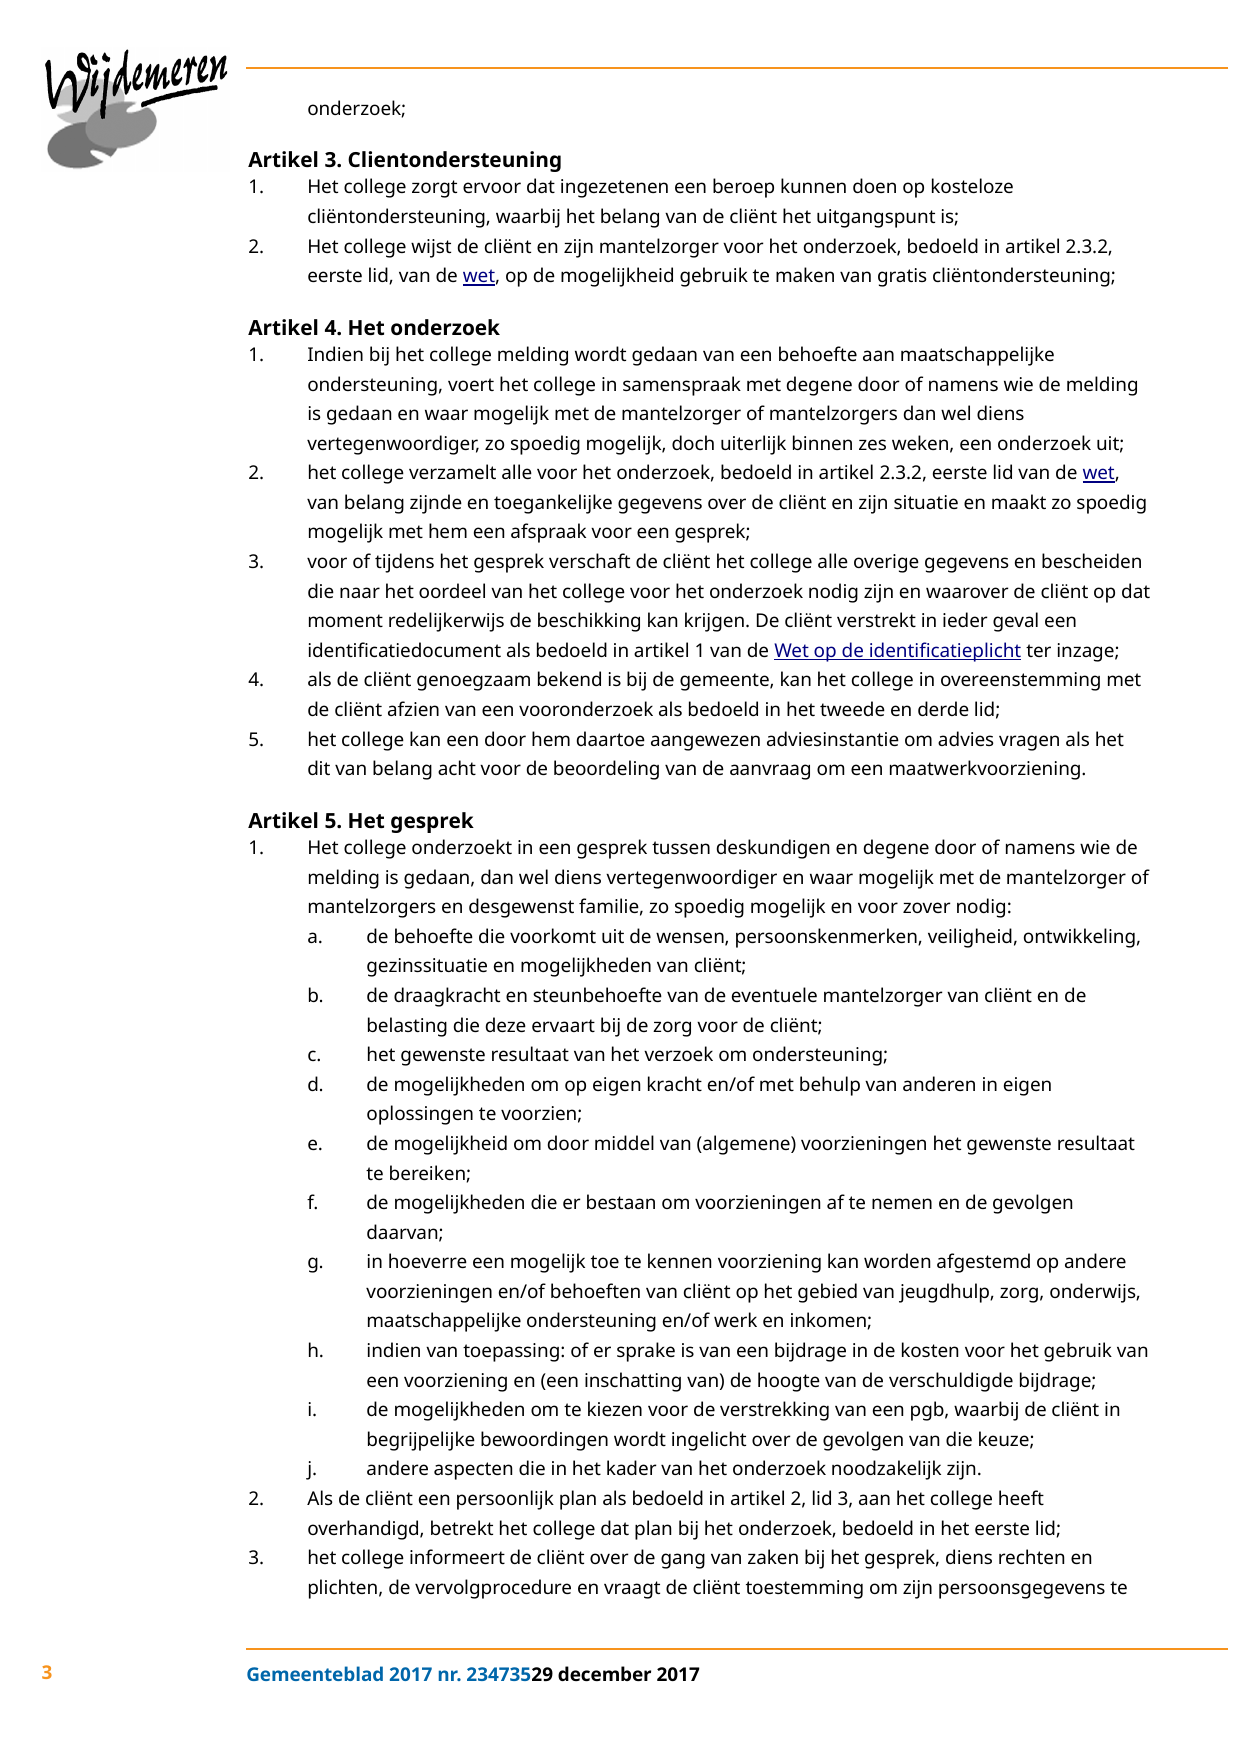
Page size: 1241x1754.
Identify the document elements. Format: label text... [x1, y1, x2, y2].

list het college kan een door hem daartoe aangewezen adviesinstantie om advies vragen als het dit van belang acht voor de beoordeling van de aanvraag om een maatwerkvoorziening. [248, 726, 1152, 781]
list voor of tijdens het gesprek verschaft de cliënt het college alle overige gegevens en bescheiden die naar het oordeel van het college voor het onderzoek nodig zijn en waarover de cliënt op dat moment redelijkerwijs de beschikking kan krijgen. De cliënt verstrekt in ieder geval een identificatiedocument als bedoeld in artikel 1 van de Wet op de identificatieplicht ter inzage; [248, 548, 1152, 663]
text Artikel 4. Het onderzoek [248, 313, 1152, 341]
picture [41, 47, 231, 172]
list Het college zorgt ervoor dat ingezetenen een beroep kunnen doen op kosteloze cliëntondersteuning, waarbij het belang van de cliënt het uitgangspunt is; [248, 174, 1152, 229]
list het college verzamelt alle voor het onderzoek, bedoeld in artikel 2.3.2, eerste lid van de wet, van belang zijnde en toegankelijke gegevens over de cliënt en zijn situatie en maakt zo spoedig mogelijk met hem een afspraak voor een gesprek; [248, 459, 1152, 544]
list het college informeert de cliënt over de gang van zaken bij het gesprek, diens rechten en plichten, de vervolgprocedure en vraagt de cliënt toestemming om zijn persoonsgegevens te [248, 1544, 1152, 1599]
list de mogelijkheden die er bestaan om voorzieningen af te nemen en de gevolgen daarvan; [307, 1189, 1152, 1244]
list Indien bij het college melding wordt gedaan van een behoefte aan maatschappelijke ondersteuning, voert het college in samenspraak met degene door of namens wie de melding is gedaan en waar mogelijk met de mantelzorger of mantelzorgers dan wel diens vertegenwoordiger, zo spoedig mogelijk, doch uiterlijk binnen zes weken, een onderzoek uit; [248, 341, 1152, 456]
list andere aspecten die in het kader van het onderzoek noodzakelijk zijn. [307, 1456, 1152, 1481]
list onderzoek; [248, 95, 1152, 121]
text Artikel 3. Clientondersteuning [248, 145, 1152, 174]
list indien van toepassing: of er sprake is van een bijdrage in de kosten voor het gebruik van een voorziening en (een inschatting van) de hoogte van de verschuldigde bijdrage; [307, 1337, 1152, 1392]
list Het college wijst de cliënt en zijn mantelzorger voor het onderzoek, bedoeld in artikel 2.3.2, eerste lid, van de wet, op de mogelijkheid gebruik te maken van gratis cliëntondersteuning; [248, 233, 1152, 288]
list de behoefte die voorkomt uit de wensen, persoonskenmerken, veiligheid, ontwikkeling, gezinssituatie en mogelijkheden van cliënt; [307, 923, 1152, 978]
list de mogelijkheid om door middel van (algemene) voorzieningen het gewenste resultaat te bereiken; [307, 1130, 1152, 1185]
list in hoeverre een mogelijk toe te kennen voorziening kan worden afgestemd op andere voorzieningen en/of behoeften van cliënt op het gebied van jeugdhulp, zorg, onderwijs, maatschappelijke ondersteuning en/of werk en inkomen; [307, 1248, 1152, 1333]
list de mogelijkheden om te kiezen voor de verstrekking van een pgb, waarbij de cliënt in begrijpelijke bewoordingen wordt ingelicht over de gevolgen van die keuze; [307, 1396, 1152, 1452]
text Artikel 5. Het gesprek [248, 806, 1152, 834]
list het gewenste resultaat van het verzoek om ondersteuning; [307, 1041, 1152, 1067]
list de mogelijkheden om op eigen kracht en/of met behulp van anderen in eigen oplossingen te voorzien; [307, 1071, 1152, 1126]
list Het college onderzoekt in een gesprek tussen deskundigen en degene door of namens wie de melding is gedaan, dan wel diens vertegenwoordiger en waar mogelijk met de mantelzorger of mantelzorgers en desgewenst familie, zo spoedig mogelijk en voor zover nodig: [248, 834, 1152, 919]
list als de cliënt genoegzaam bekend is bij de gemeente, kan het college in overeenstemming met de cliënt afzien van een vooronderzoek als bedoeld in het tweede en derde lid; [248, 667, 1152, 722]
list de draagkracht en steunbehoefte van de eventuele mantelzorger van cliënt en de belasting die deze ervaart bij de zorg voor de cliënt; [307, 982, 1152, 1037]
list Als de cliënt een persoonlijk plan als bedoeld in artikel 2, lid 3, aan het college heeft overhandigd, betrekt het college dat plan bij het onderzoek, bedoeld in het eerste lid; [248, 1485, 1152, 1540]
